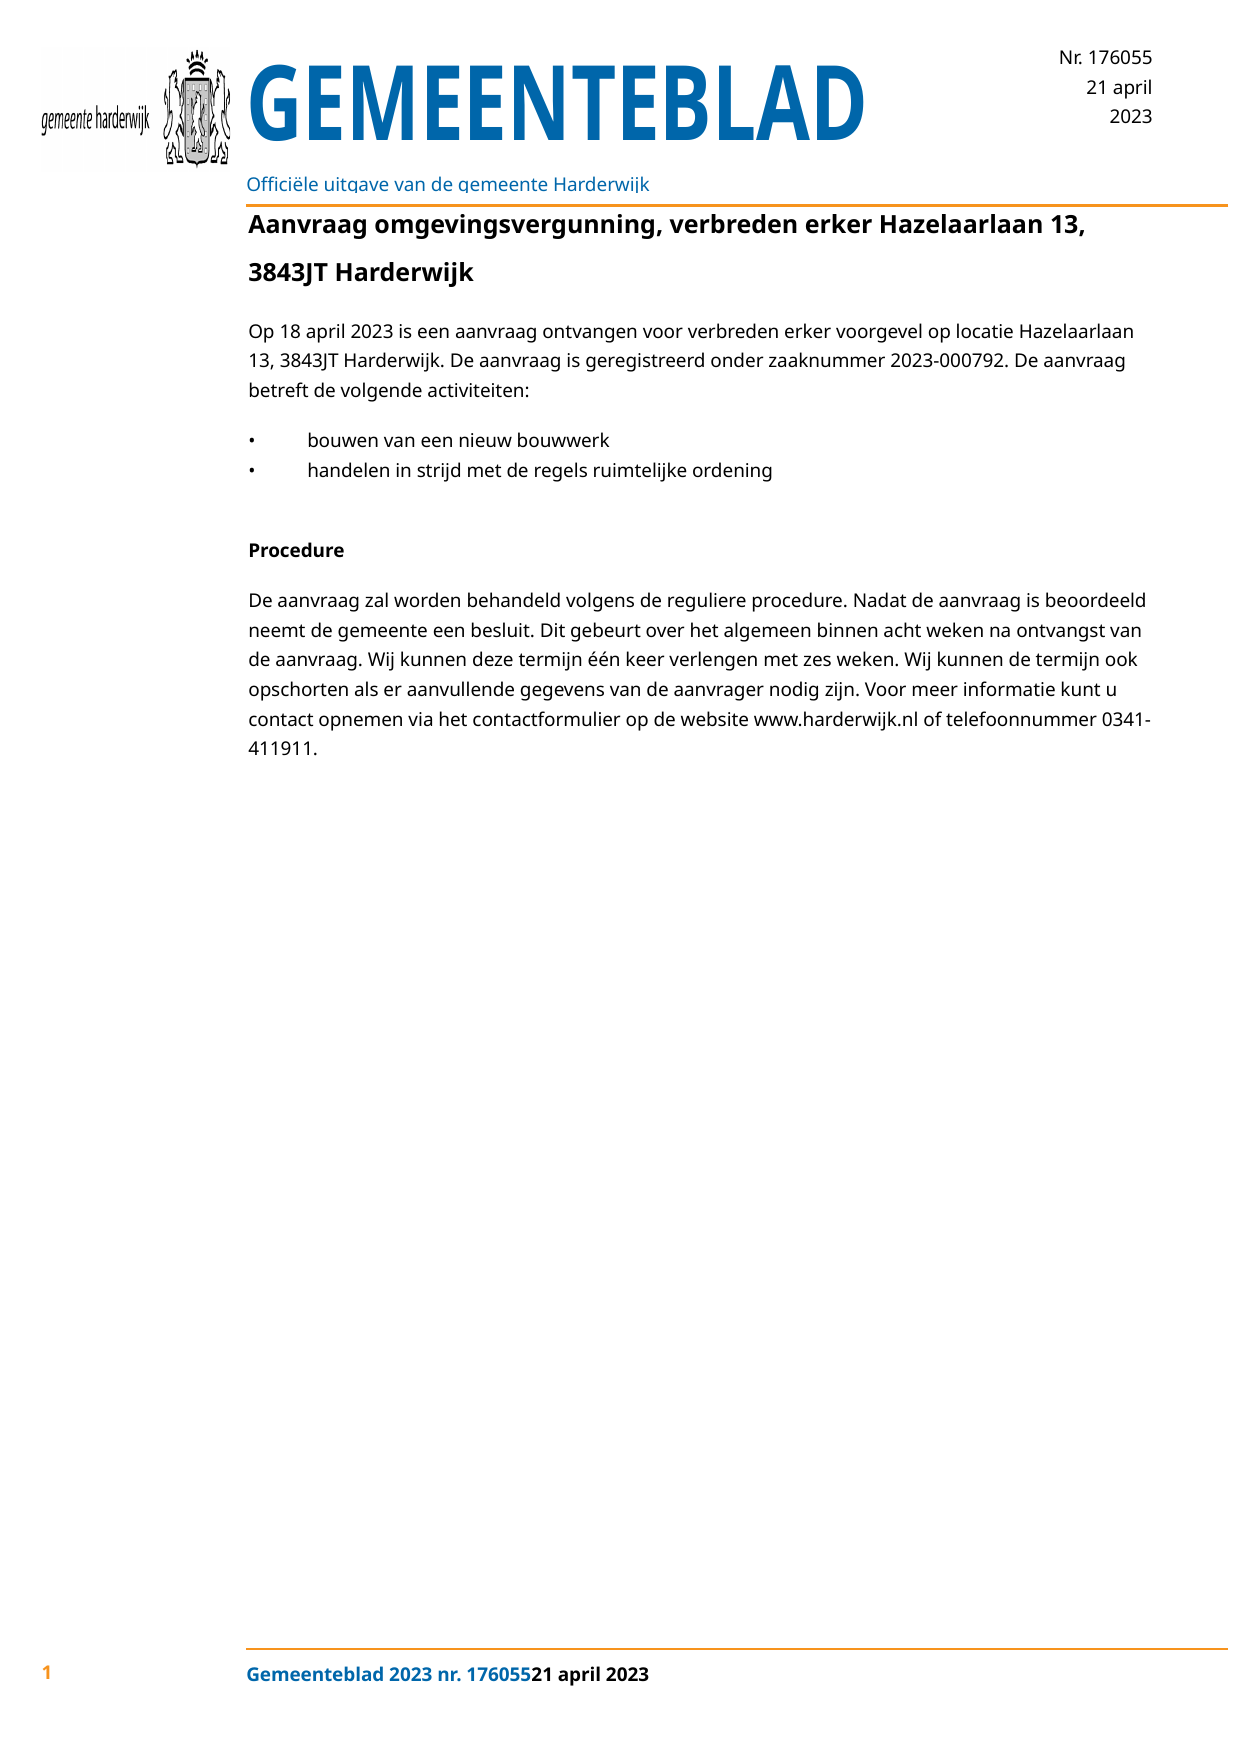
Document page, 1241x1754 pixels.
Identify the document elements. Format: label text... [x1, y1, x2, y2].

picture [41, 47, 231, 172]
text Op 18 april 2023 is een aanvraag ontvangen voor verbreden erker voorgevel op locatie Hazelaarlaan 13, 3843JT Harderwijk. De aanvraag is geregistreerd onder zaaknummer 2023-000792. De aanvraag betreft de volgende activiteiten: [248, 318, 1152, 403]
list handelen in strijd met de regels ruimtelijke ordening [248, 457, 1152, 483]
list bouwen van een nieuw bouwwerk [248, 427, 1152, 453]
text Procedure [248, 537, 1152, 563]
text Aanvraag omgevingsvergunning, verbreden erker Hazelaarlaan 13, 3843JT Harderwijk [248, 207, 1152, 288]
text De aanvraag zal worden behandeld volgens de reguliere procedure. Nadat de aanvraag is beoordeeld neemt de gemeente een besluit. Dit gebeurt over het algemeen binnen acht weken na ontvangst van de aanvraag. Wij kunnen deze termijn één keer verlengen met zes weken. Wij kunnen de termijn ook opschorten als er aanvullende gegevens van de aanvrager nodig zijn. Voor meer informatie kunt u contact opnemen via het contactformulier op de website www.harderwijk.nl of telefoonnummer 0341-411911. [248, 587, 1152, 761]
